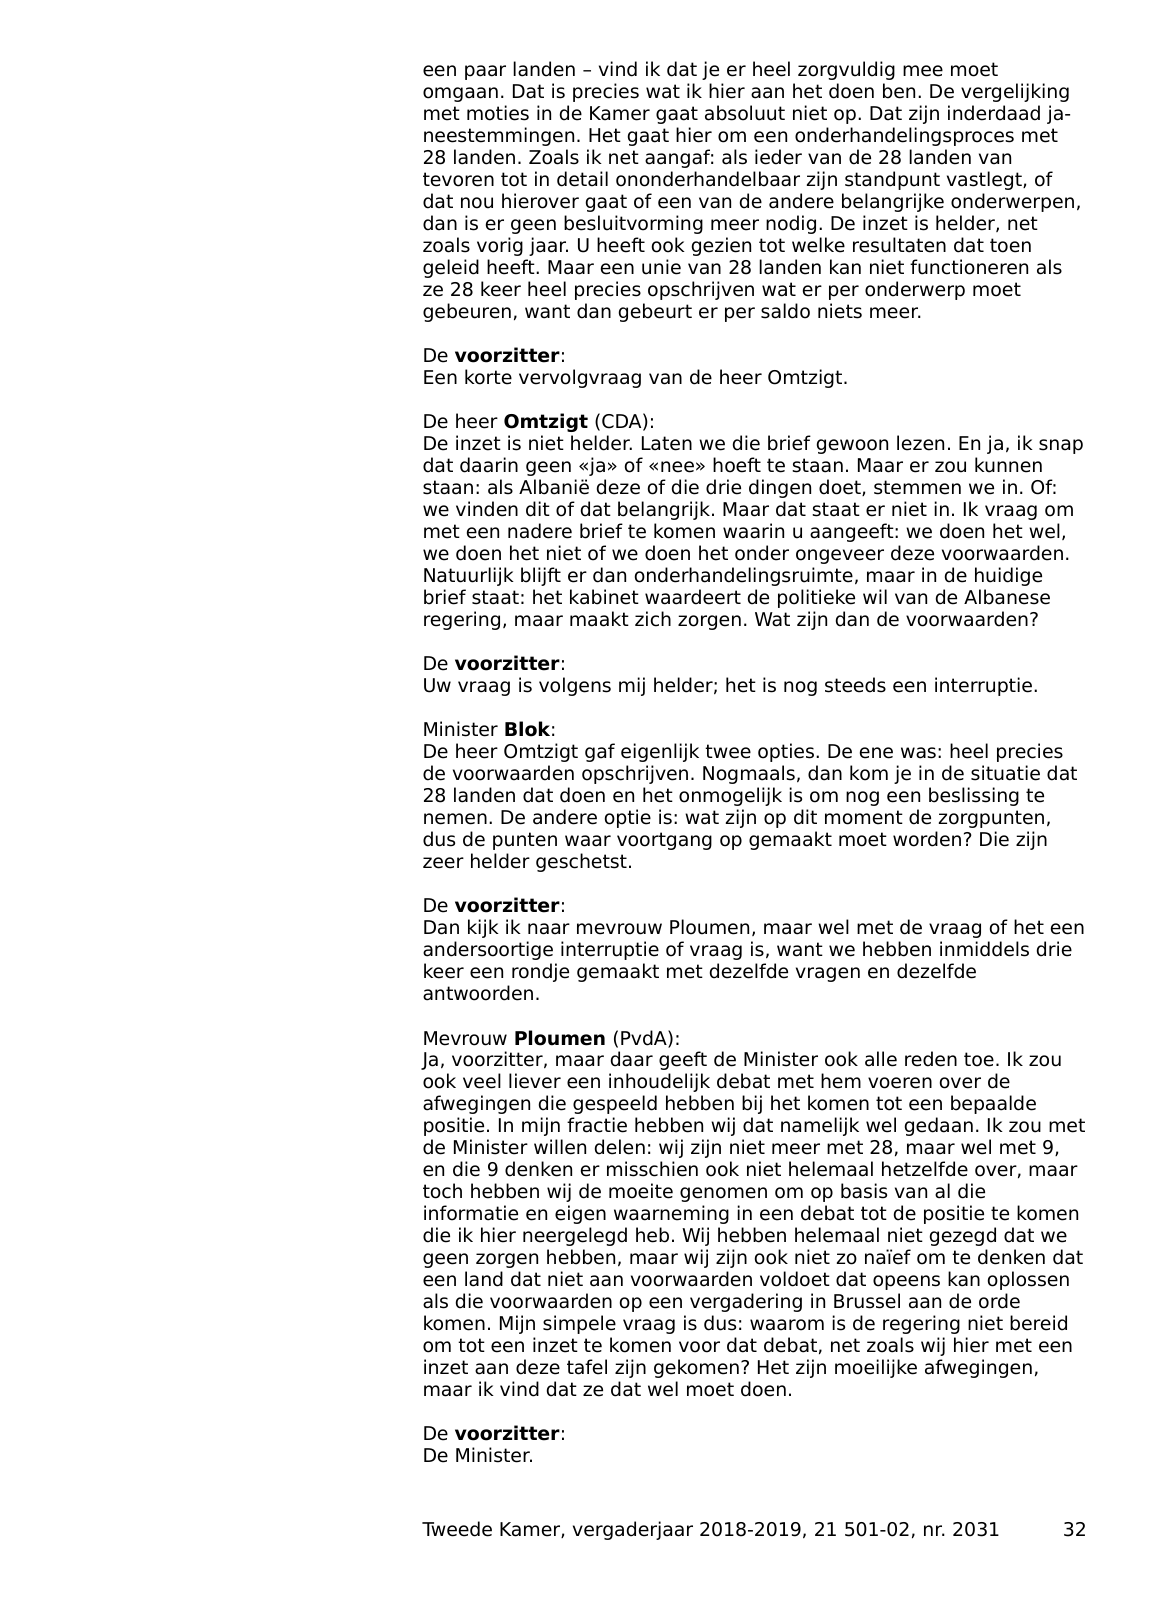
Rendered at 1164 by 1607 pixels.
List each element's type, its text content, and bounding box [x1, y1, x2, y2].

text De inzet is niet helder. Laten we die brief gewoon lezen. En ja, ik snap dat daarin geen «ja» of «nee» hoeft te staan. Maar er zou kunnen staan: als Albanië deze of die drie dingen doet, stemmen we in. Of: we vinden dit of dat belangrijk. Maar dat staat er niet in. Ik vraag om met een nadere brief te komen waarin u aangeeft: we doen het wel, we doen het niet of we doen het onder ongeveer deze voorwaarden. Natuurlijk blijft er dan onderhandelingsruimte, maar in de huidige brief staat: het kabinet waardeert de politieke wil van de Albanese regering, maar maakt zich zorgen. Wat zijn dan de voorwaarden? [422, 433, 1087, 631]
text De voorzitter: [422, 345, 1087, 367]
text De voorzitter: [422, 653, 1087, 675]
text een paar landen – vind ik dat je er heel zorgvuldig mee moet omgaan. Dat is precies wat ik hier aan het doen ben. De vergelijking met moties in de Kamer gaat absoluut niet op. Dat zijn inderdaad ja-neestemmingen. Het gaat hier om een onderhandelingsproces met 28 landen. Zoals ik net aangaf: als ieder van de 28 landen van tevoren tot in detail ononderhandelbaar zijn standpunt vastlegt, of dat nou hierover gaat of een van de andere belangrijke onderwerpen, dan is er geen besluitvorming meer nodig. De inzet is helder, net zoals vorig jaar. U heeft ook gezien tot welke resultaten dat toen geleid heeft. Maar een unie van 28 landen kan niet functioneren als ze 28 keer heel precies opschrijven wat er per onderwerp moet gebeuren, want dan gebeurt er per saldo niets meer. [422, 59, 1087, 323]
text De heer Omtzigt (CDA): [422, 411, 1087, 433]
text Een korte vervolgvraag van de heer Omtzigt. [422, 367, 1087, 389]
text De heer Omtzigt gaf eigenlijk twee opties. De ene was: heel precies de voorwaarden opschrijven. Nogmaals, dan kom je in de situatie dat 28 landen dat doen en het onmogelijk is om nog een beslissing te nemen. De andere optie is: wat zijn op dit moment de zorgpunten, dus de punten waar voortgang op gemaakt moet worden? Die zijn zeer helder geschetst. [422, 741, 1087, 873]
text De voorzitter: [422, 895, 1087, 917]
text Minister Blok: [422, 719, 1087, 741]
text Uw vraag is volgens mij helder; het is nog steeds een interruptie. [422, 675, 1087, 697]
text Dan kijk ik naar mevrouw Ploumen, maar wel met de vraag of het een andersoortige interruptie of vraag is, want we hebben inmiddels drie keer een rondje gemaakt met dezelfde vragen en dezelfde antwoorden. [422, 917, 1087, 1005]
text De Minister. [422, 1445, 1087, 1467]
text Ja, voorzitter, maar daar geeft de Minister ook alle reden toe. Ik zou ook veel liever een inhoudelijk debat met hem voeren over de afwegingen die gespeeld hebben bij het komen tot een bepaalde positie. In mijn fractie hebben wij dat namelijk wel gedaan. Ik zou met de Minister willen delen: wij zijn niet meer met 28, maar wel met 9, en die 9 denken er misschien ook niet helemaal hetzelfde over, maar toch hebben wij de moeite genomen om op basis van al die informatie en eigen waarneming in een debat tot de positie te komen die ik hier neergelegd heb. Wij hebben helemaal niet gezegd dat we geen zorgen hebben, maar wij zijn ook niet zo naïef om te denken dat een land dat niet aan voorwaarden voldoet dat opeens kan oplossen als die voorwaarden op een vergadering in Brussel aan de orde komen. Mijn simpele vraag is dus: waarom is de regering niet bereid om tot een inzet te komen voor dat debat, net zoals wij hier met een inzet aan deze tafel zijn gekomen? Het zijn moeilijke afwegingen, maar ik vind dat ze dat wel moet doen. [422, 1049, 1087, 1401]
text De voorzitter: [422, 1423, 1087, 1445]
text Mevrouw Ploumen (PvdA): [422, 1027, 1087, 1049]
